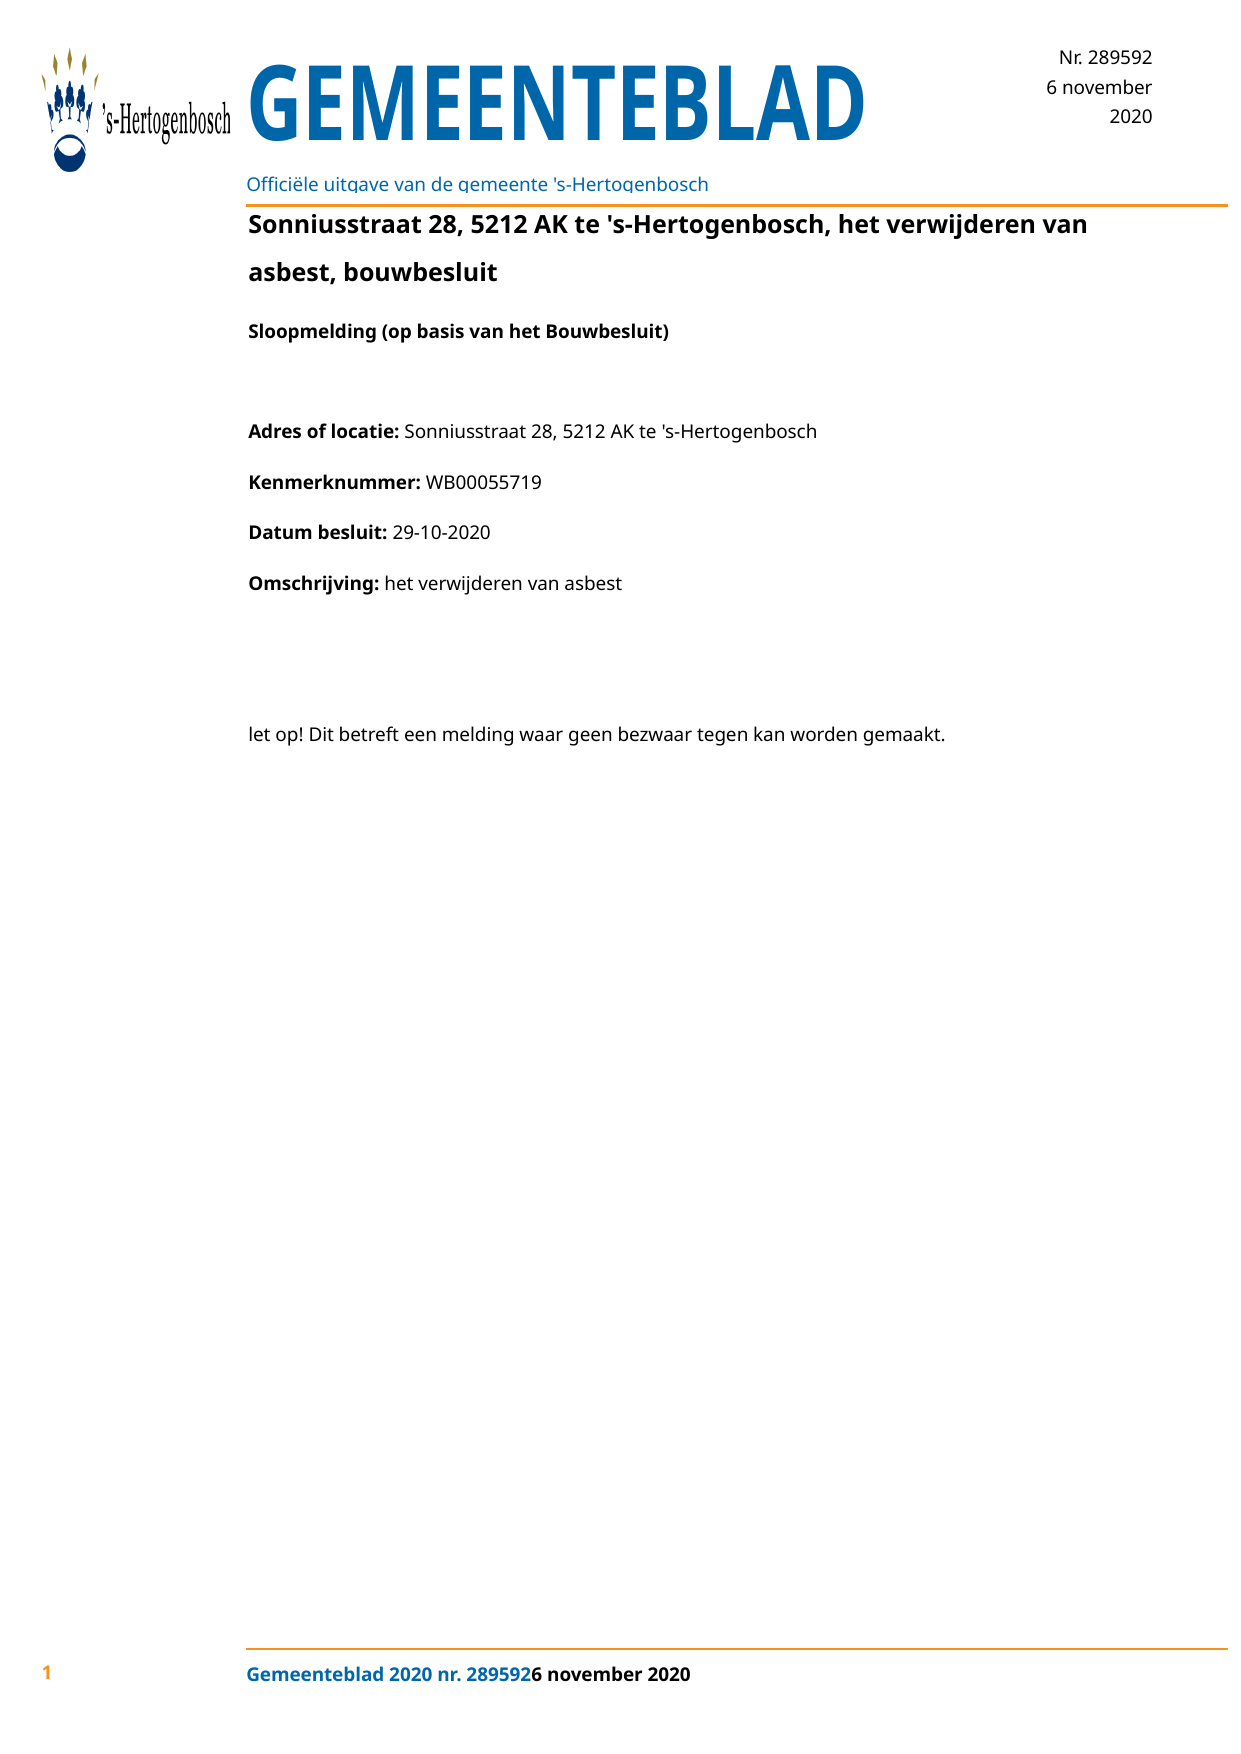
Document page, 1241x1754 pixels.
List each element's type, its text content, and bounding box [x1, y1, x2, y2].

text Kenmerknummer: WB00055719 [248, 469, 1152, 495]
text Omschrijving: het verwijderen van asbest [248, 570, 1152, 596]
text Sloopmelding (op basis van het Bouwbesluit) [248, 318, 1152, 344]
text Datum besluit: 29-10-2020 [248, 519, 1152, 545]
picture [41, 47, 231, 172]
text Adres of locatie: Sonniusstraat 28, 5212 AK te 's-Hertogenbosch [248, 419, 1152, 444]
text Sonniusstraat 28, 5212 AK te 's-Hertogenbosch, het verwijderen van asbest, bouwbesluit [248, 207, 1152, 288]
text let op! Dit betreft een melding waar geen bezwaar tegen kan worden gemaakt. [248, 721, 1152, 747]
